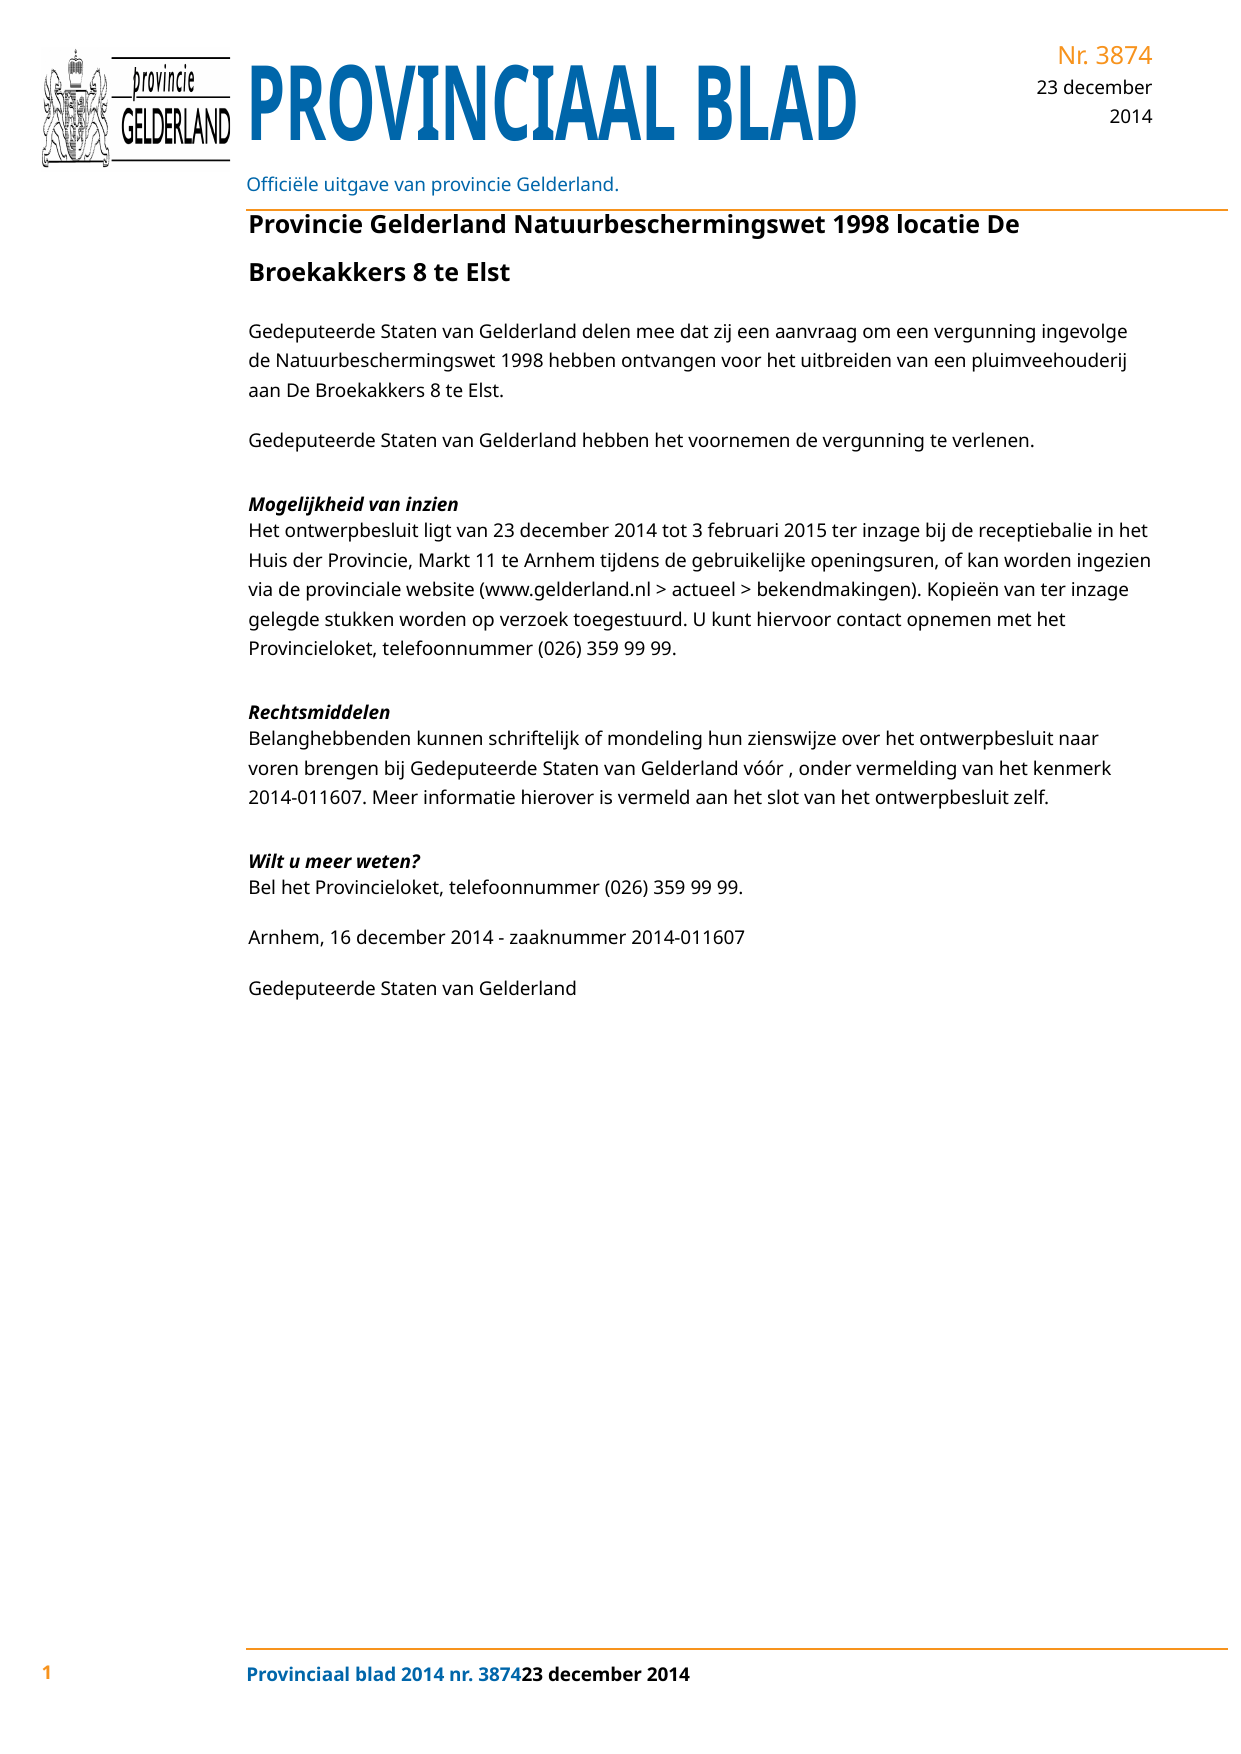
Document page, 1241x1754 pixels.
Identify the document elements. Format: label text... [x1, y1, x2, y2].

text Wilt u meer weten? [248, 848, 1152, 874]
text Het ontwerpbesluit ligt van 23 december 2014 tot 3 februari 2015 ter inzage bij de receptiebalie in het Huis der Provincie, Markt 11 te Arnhem tijdens de gebruikelijke openingsuren, of kan worden ingezien via de provinciale website (www.gelderland.nl > actueel > bekendmakingen). Kopieën van ter inzage gelegde stukken worden op verzoek toegestuurd. U kunt hiervoor contact opnemen met het Provincieloket, telefoonnummer (026) 359 99 99. [248, 517, 1152, 661]
text Gedeputeerde Staten van Gelderland hebben het voornemen de vergunning te verlenen. [248, 427, 1152, 453]
picture [41, 47, 231, 172]
text Gedeputeerde Staten van Gelderland [248, 975, 1152, 1001]
text Provincie Gelderland Natuurbeschermingswet 1998 locatie De Broekakkers 8 te Elst [248, 211, 1152, 288]
text Rechtsmiddelen [248, 699, 1152, 725]
text Belanghebbenden kunnen schriftelijk of mondeling hun zienswijze over het ontwerpbesluit naar voren brengen bij Gedeputeerde Staten van Gelderland vóór , onder vermelding van het kenmerk 2014-011607. Meer informatie hierover is vermeld aan het slot van het ontwerpbesluit zelf. [248, 725, 1152, 810]
text Bel het Provincieloket, telefoonnummer (026) 359 99 99. [248, 874, 1152, 900]
text Arnhem, 16 december 2014 - zaaknummer 2014-011607 [248, 924, 1152, 950]
text Gedeputeerde Staten van Gelderland delen mee dat zij een aanvraag om een vergunning ingevolge de Natuurbeschermingswet 1998 hebben ontvangen voor het uitbreiden van een pluimveehouderij aan De Broekakkers 8 te Elst. [248, 318, 1152, 403]
text Mogelijkheid van inzien [248, 491, 1152, 517]
